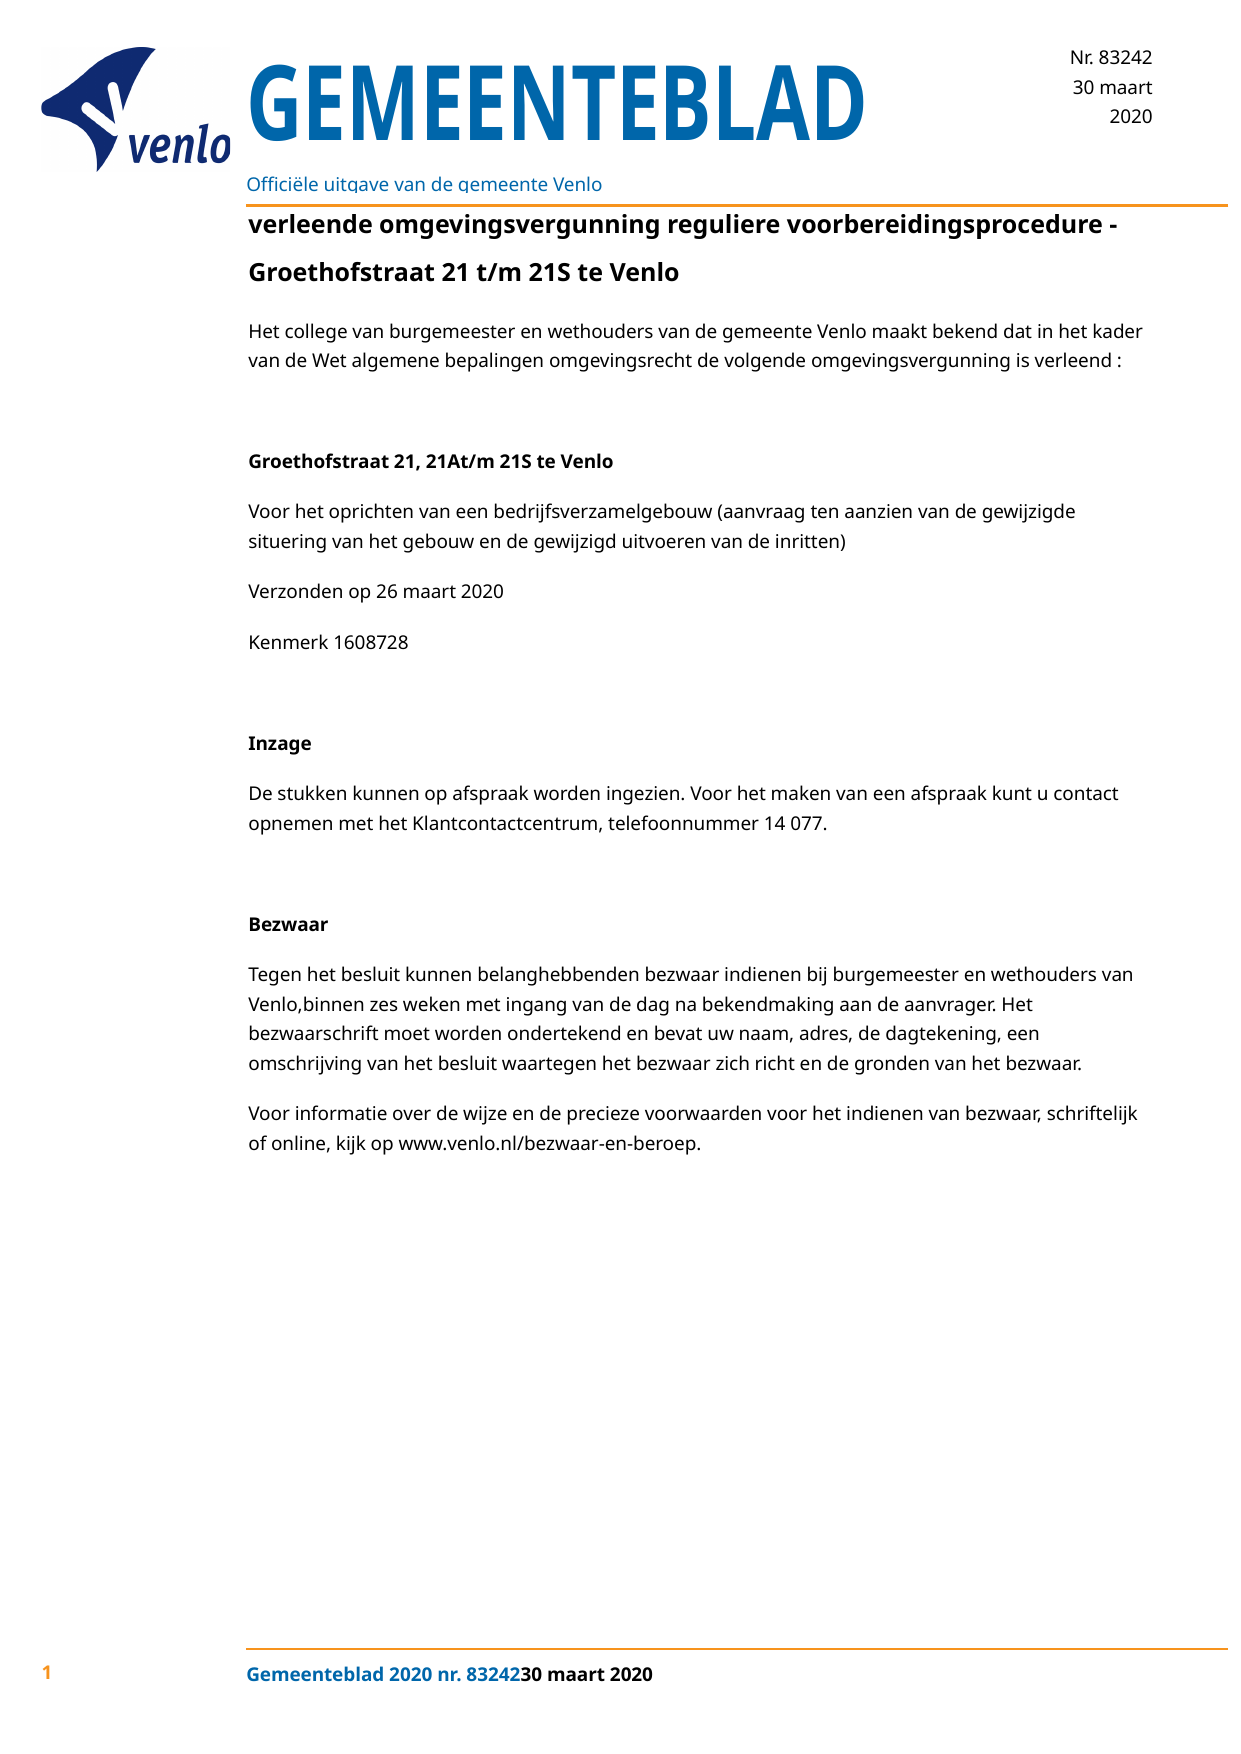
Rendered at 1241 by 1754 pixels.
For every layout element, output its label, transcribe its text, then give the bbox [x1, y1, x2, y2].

text Het college van burgemeester en wethouders van de gemeente Venlo maakt bekend dat in het kader van de Wet algemene bepalingen omgevingsrecht de volgende omgevingsvergunning is verleend : [248, 318, 1152, 373]
text Kenmerk 1608728 [248, 629, 1152, 655]
text Tegen het besluit kunnen belanghebbenden bezwaar indienen bij burgemeester en wethouders van Venlo,binnen zes weken met ingang van de dag na bekendmaking aan de aanvrager. Het bezwaarschrift moet worden ondertekend en bevat uw naam, adres, de dagtekening, een omschrijving van het besluit waartegen het bezwaar zich richt en de gronden van het bezwaar. [248, 961, 1152, 1076]
text Groethofstraat 21, 21At/m 21S te Venlo [248, 448, 1152, 474]
text Verzonden op 26 maart 2020 [248, 579, 1152, 604]
text Voor informatie over de wijze en de precieze voorwaarden voor het indienen van bezwaar, schriftelijk of online, kijk op www.venlo.nl/bezwaar-en-beroep. [248, 1100, 1152, 1156]
text verleende omgevingsvergunning reguliere voorbereidingsprocedure - Groethofstraat 21 t/m 21S te Venlo [248, 207, 1152, 288]
picture [41, 47, 231, 172]
text Inzage [248, 730, 1152, 756]
text Bezwaar [248, 911, 1152, 937]
text De stukken kunnen op afspraak worden ingezien. Voor het maken van een afspraak kunt u contact opnemen met het Klantcontactcentrum, telefoonnummer 14 077. [248, 780, 1152, 836]
text Voor het oprichten van een bedrijfsverzamelgebouw (aanvraag ten aanzien van de gewijzigde situering van het gebouw en de gewijzigd uitvoeren van de inritten) [248, 499, 1152, 554]
